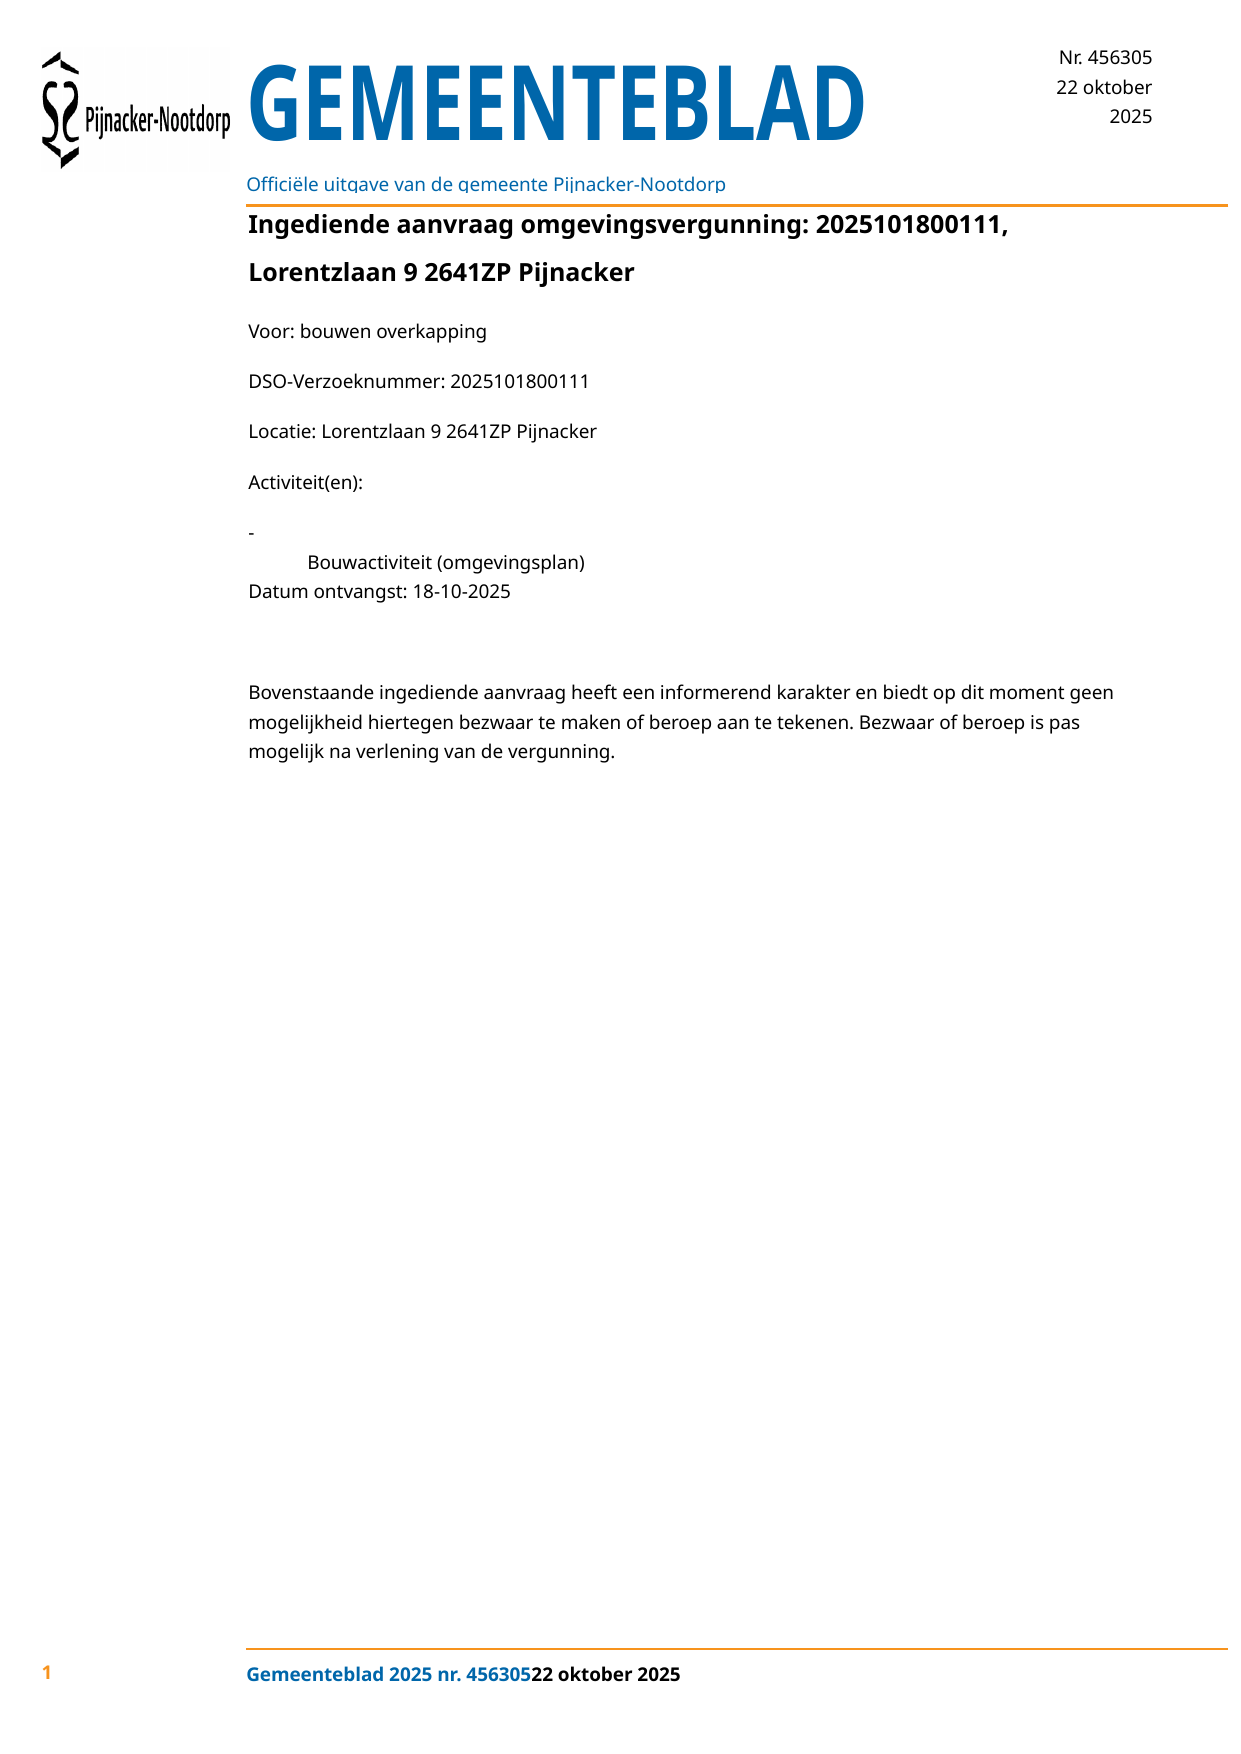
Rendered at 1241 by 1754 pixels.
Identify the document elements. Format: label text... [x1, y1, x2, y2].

text Datum ontvangst: 18-10-2025 [248, 579, 1152, 604]
text Bovenstaande ingediende aanvraag heeft een informerend karakter en biedt op dit moment geen mogelijkheid hiertegen bezwaar te maken of beroep aan te tekenen. Bezwaar of beroep is pas mogelijk na verlening van de vergunning. [248, 679, 1152, 764]
list Bouwactiviteit (omgevingsplan) [248, 549, 1152, 575]
text Voor: bouwen overkapping [248, 318, 1152, 344]
picture [41, 47, 231, 172]
text Locatie: Lorentzlaan 9 2641ZP Pijnacker [248, 419, 1152, 444]
text Activiteit(en): [248, 469, 1152, 495]
text DSO-Verzoeknummer: 2025101800111 [248, 368, 1152, 394]
text Ingediende aanvraag omgevingsvergunning: 2025101800111, Lorentzlaan 9 2641ZP Pijnacker [248, 207, 1152, 288]
